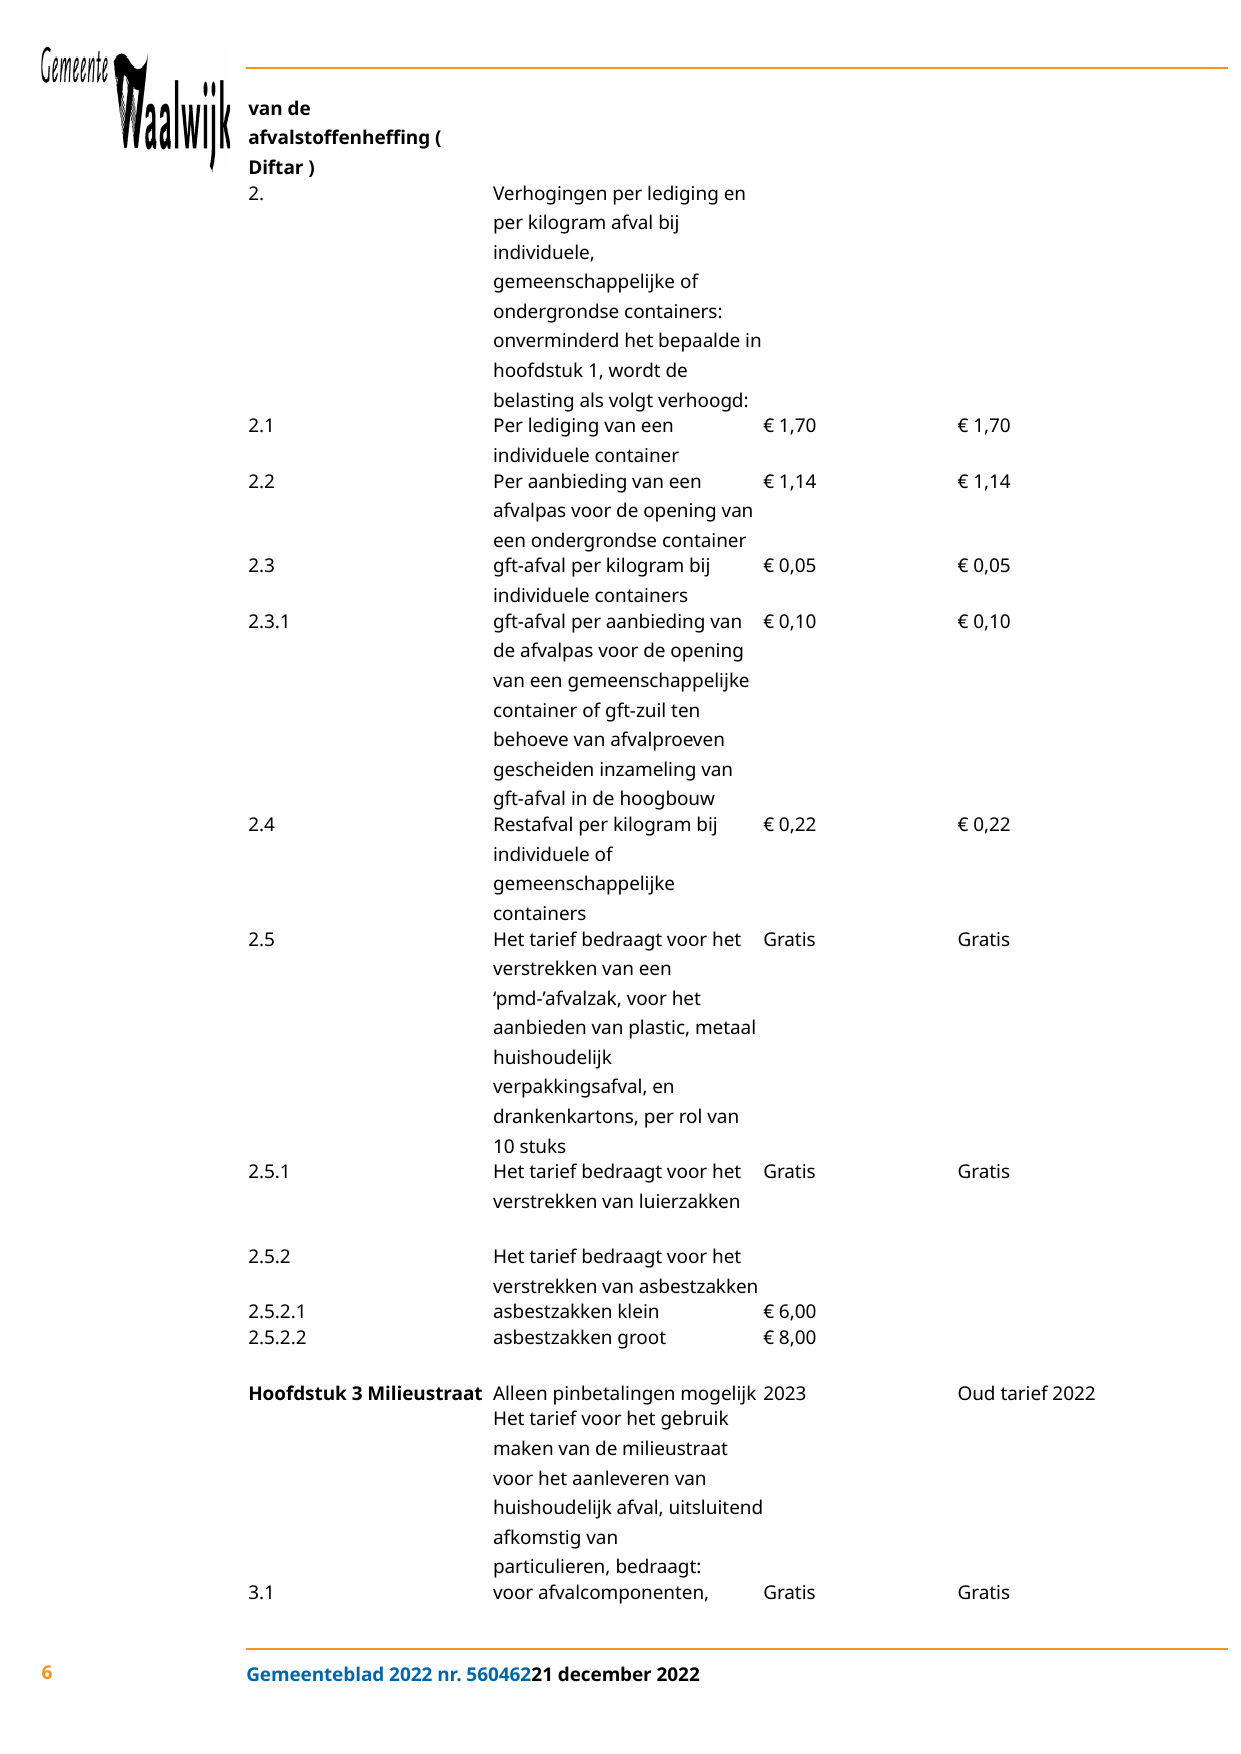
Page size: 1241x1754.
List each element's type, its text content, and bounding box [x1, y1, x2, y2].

table_cell Gratis [763, 1579, 957, 1605]
table_cell [958, 1406, 1152, 1579]
table_cell Het tarief bedraagt voor het verstrekken van een ‘pmd-’afvalzak, voor het aanbieden van plastic, metaal huishoudelijk verpakkingsafval, en drankenkartons, per rol van 10 stuks [493, 926, 763, 1158]
table_cell voor afvalcomponenten, [493, 1579, 763, 1605]
table_cell Gratis [763, 926, 957, 1158]
table_cell € 8,00 [763, 1325, 957, 1350]
table_cell [493, 95, 763, 180]
table_cell 2.3 [248, 553, 493, 608]
table_cell [248, 1406, 493, 1579]
table_cell Verhogingen per lediging en per kilogram afval bij individuele, gemeenschappelijke of ondergrondse containers: onverminderd het bepaalde in hoofdstuk 1, wordt de belasting als volgt verhoogd: [493, 180, 763, 412]
table_cell 2.3.1 [248, 608, 493, 811]
table_cell Gratis [958, 1159, 1152, 1243]
table_cell van de afvalstoffenheffing ( Diftar ) [248, 95, 493, 180]
table_cell [958, 1325, 1152, 1350]
table_cell [763, 1406, 957, 1579]
table_cell Gratis [958, 926, 1152, 1158]
table_cell Hoofdstuk 3 Milieustraat [248, 1350, 493, 1406]
table_cell € 0,22 [763, 811, 957, 926]
table_cell [958, 95, 1152, 180]
table_cell [958, 180, 1152, 412]
table_cell € 6,00 [763, 1299, 957, 1324]
table_cell Restafval per kilogram bij individuele of gemeenschappelijke containers [493, 811, 763, 926]
table_cell gft-afval per kilogram bij individuele containers [493, 553, 763, 608]
table_cell [763, 1244, 957, 1299]
table_cell € 1,14 [763, 468, 957, 553]
table_cell € 0,10 [958, 608, 1152, 811]
table_cell Gratis [763, 1159, 957, 1243]
table_cell 2.5.2.1 [248, 1299, 493, 1324]
table_cell 2. [248, 180, 493, 412]
table_cell 2.2 [248, 468, 493, 553]
table_cell 2.5.1 [248, 1159, 493, 1243]
table_cell [958, 1299, 1152, 1324]
table_cell Per lediging van een individuele container [493, 413, 763, 468]
table_cell 2.4 [248, 811, 493, 926]
table_cell [958, 1244, 1152, 1299]
table_cell € 1,70 [958, 413, 1152, 468]
table_cell 2023 [763, 1350, 957, 1406]
table_cell € 1,70 [763, 413, 957, 468]
table_cell gft-afval per aanbieding van de afvalpas voor de opening van een gemeenschappelijke container of gft-zuil ten behoeve van afvalproeven gescheiden inzameling van gft-afval in de hoogbouw [493, 608, 763, 811]
table_cell asbestzakken groot [493, 1325, 763, 1350]
table_cell € 0,22 [958, 811, 1152, 926]
table_cell Het tarief bedraagt voor het verstrekken van asbestzakken [493, 1244, 763, 1299]
table_cell Oud tarief 2022 [958, 1350, 1152, 1406]
table_cell € 0,05 [958, 553, 1152, 608]
table_cell [763, 180, 957, 412]
table_cell 2.5.2.2 [248, 1325, 493, 1350]
table_cell Alleen pinbetalingen mogelijk [493, 1350, 763, 1406]
table_cell 3.1 [248, 1579, 493, 1605]
table_cell 2.1 [248, 413, 493, 468]
table_cell Het tarief bedraagt voor het verstrekken van luierzakken [493, 1159, 763, 1243]
picture [41, 47, 231, 172]
table_cell 2.5 [248, 926, 493, 1158]
table_cell € 1,14 [958, 468, 1152, 553]
table_cell [763, 95, 957, 180]
table_cell 2.5.2 [248, 1244, 493, 1299]
table_cell Per aanbieding van een afvalpas voor de opening van een ondergrondse container [493, 468, 763, 553]
table_cell asbestzakken klein [493, 1299, 763, 1324]
table_cell Gratis [958, 1579, 1152, 1605]
table_cell € 0,10 [763, 608, 957, 811]
table_cell Het tarief voor het gebruik maken van de milieustraat voor het aanleveren van huishoudelijk afval, uitsluitend afkomstig van particulieren, bedraagt: [493, 1406, 763, 1579]
table_cell € 0,05 [763, 553, 957, 608]
